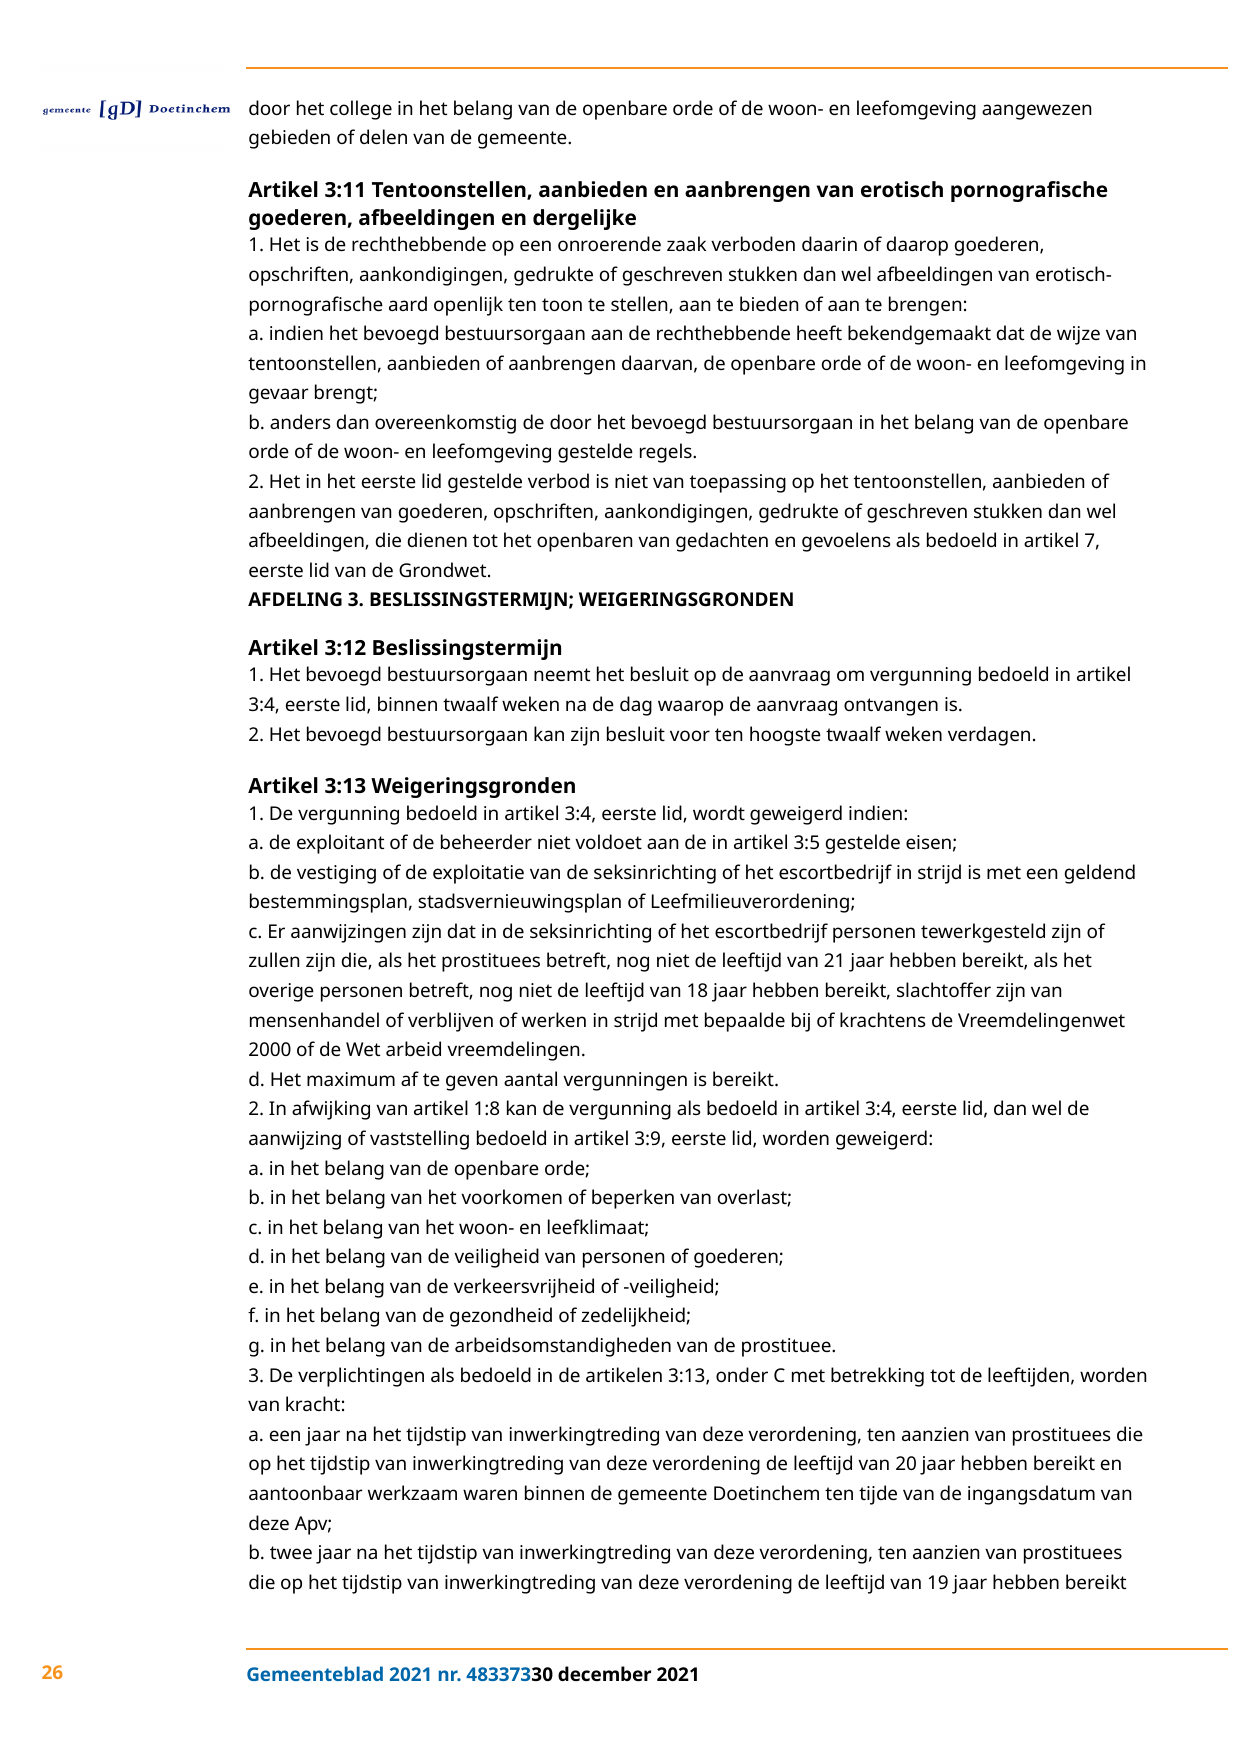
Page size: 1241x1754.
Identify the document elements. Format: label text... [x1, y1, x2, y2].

text Artikel 3:13 Weigeringsgronden [248, 771, 1152, 800]
text b. twee jaar na het tijdstip van inwerkingtreding van deze verordening, ten aanzien van prostituees die op het tijdstip van inwerkingtreding van deze verordening de leeftijd van 19 jaar hebben bereikt [248, 1539, 1152, 1594]
text 1. Het is de rechthebbende op een onroerende zaak verboden daarin of daarop goederen, opschriften, aankondigingen, gedrukte of geschreven stukken dan wel afbeeldingen van erotisch-pornografische aard openlijk ten toon te stellen, aan te bieden of aan te brengen: [248, 232, 1152, 317]
text g. in het belang van de arbeidsomstandigheden van de prostituee. [248, 1332, 1152, 1358]
text 1. Het bevoegd bestuursorgaan neemt het besluit op de aanvraag om vergunning bedoeld in artikel 3:4, eerste lid, binnen twaalf weken na de dag waarop de aanvraag ontvangen is. [248, 662, 1152, 717]
text a. indien het bevoegd bestuursorgaan aan de rechthebbende heeft bekendgemaakt dat de wijze van tentoonstellen, aanbieden of aanbrengen daarvan, de openbare orde of de woon- en leefomgeving in gevaar brengt; [248, 320, 1152, 405]
text a. een jaar na het tijdstip van inwerkingtreding van deze verordening, ten aanzien van prostituees die op het tijdstip van inwerkingtreding van deze verordening de leeftijd van 20 jaar hebben bereikt en aantoonbaar werkzaam waren binnen de gemeente Doetinchem ten tijde van de ingangsdatum van deze Apv; [248, 1421, 1152, 1535]
text a. de exploitant of de beheerder niet voldoet aan de in artikel 3:5 gestelde eisen; [248, 829, 1152, 855]
text door het college in het belang van de openbare orde of de woon- en leefomgeving aangewezen gebieden of delen van de gemeente. [248, 95, 1152, 150]
text 2. In afwijking van artikel 1:8 kan de vergunning als bedoeld in artikel 3:4, eerste lid, dan wel de aanwijzing of vaststelling bedoeld in artikel 3:9, eerste lid, worden geweigerd: [248, 1096, 1152, 1151]
text 1. De vergunning bedoeld in artikel 3:4, eerste lid, wordt geweigerd indien: [248, 800, 1152, 825]
text c. in het belang van het woon- en leefklimaat; [248, 1214, 1152, 1239]
text b. in het belang van het voorkomen of beperken van overlast; [248, 1184, 1152, 1210]
text d. Het maximum af te geven aantal vergunningen is bereikt. [248, 1066, 1152, 1092]
text b. anders dan overeenkomstig de door het bevoegd bestuursorgaan in het belang van de openbare orde of de woon- en leefomgeving gestelde regels. [248, 409, 1152, 464]
text c. Er aanwijzingen zijn dat in de seksinrichting of het escortbedrijf personen tewerkgesteld zijn of zullen zijn die, als het prostituees betreft, nog niet de leeftijd van 21 jaar hebben bereikt, als het overige personen betreft, nog niet de leeftijd van 18 jaar hebben bereikt, slachtoffer zijn van mensenhandel of verblijven of werken in strijd met bepaalde bij of krachtens de Vreemdelingenwet 2000 of de Wet arbeid vreemdelingen. [248, 918, 1152, 1062]
text AFDELING 3. BESLISSINGSTERMIJN; WEIGERINGSGRONDEN [248, 587, 1152, 612]
picture [41, 47, 231, 172]
text Artikel 3:12 Beslissingstermijn [248, 633, 1152, 662]
text d. in het belang van de veiligheid van personen of goederen; [248, 1243, 1152, 1269]
text Artikel 3:11 Tentoonstellen, aanbieden en aanbrengen van erotisch pornografische goederen, afbeeldingen en dergelijke [248, 175, 1152, 232]
text 2. Het in het eerste lid gestelde verbod is niet van toepassing op het tentoonstellen, aanbieden of aanbrengen van goederen, opschriften, aankondigingen, gedrukte of geschreven stukken dan wel afbeeldingen, die dienen tot het openbaren van gedachten en gevoelens als bedoeld in artikel 7, eerste lid van de Grondwet. [248, 468, 1152, 583]
text b. de vestiging of de exploitatie van de seksinrichting of het escortbedrijf in strijd is met een geldend bestemmingsplan, stadsvernieuwingsplan of Leefmilieuverordening; [248, 859, 1152, 914]
text 2. Het bevoegd bestuursorgaan kan zijn besluit voor ten hoogste twaalf weken verdagen. [248, 721, 1152, 747]
text f. in het belang van de gezondheid of zedelijkheid; [248, 1303, 1152, 1328]
text 3. De verplichtingen als bedoeld in de artikelen 3:13, onder C met betrekking tot de leeftijden, worden van kracht: [248, 1362, 1152, 1417]
text a. in het belang van de openbare orde; [248, 1155, 1152, 1180]
text e. in het belang van de verkeersvrijheid of -veiligheid; [248, 1273, 1152, 1299]
